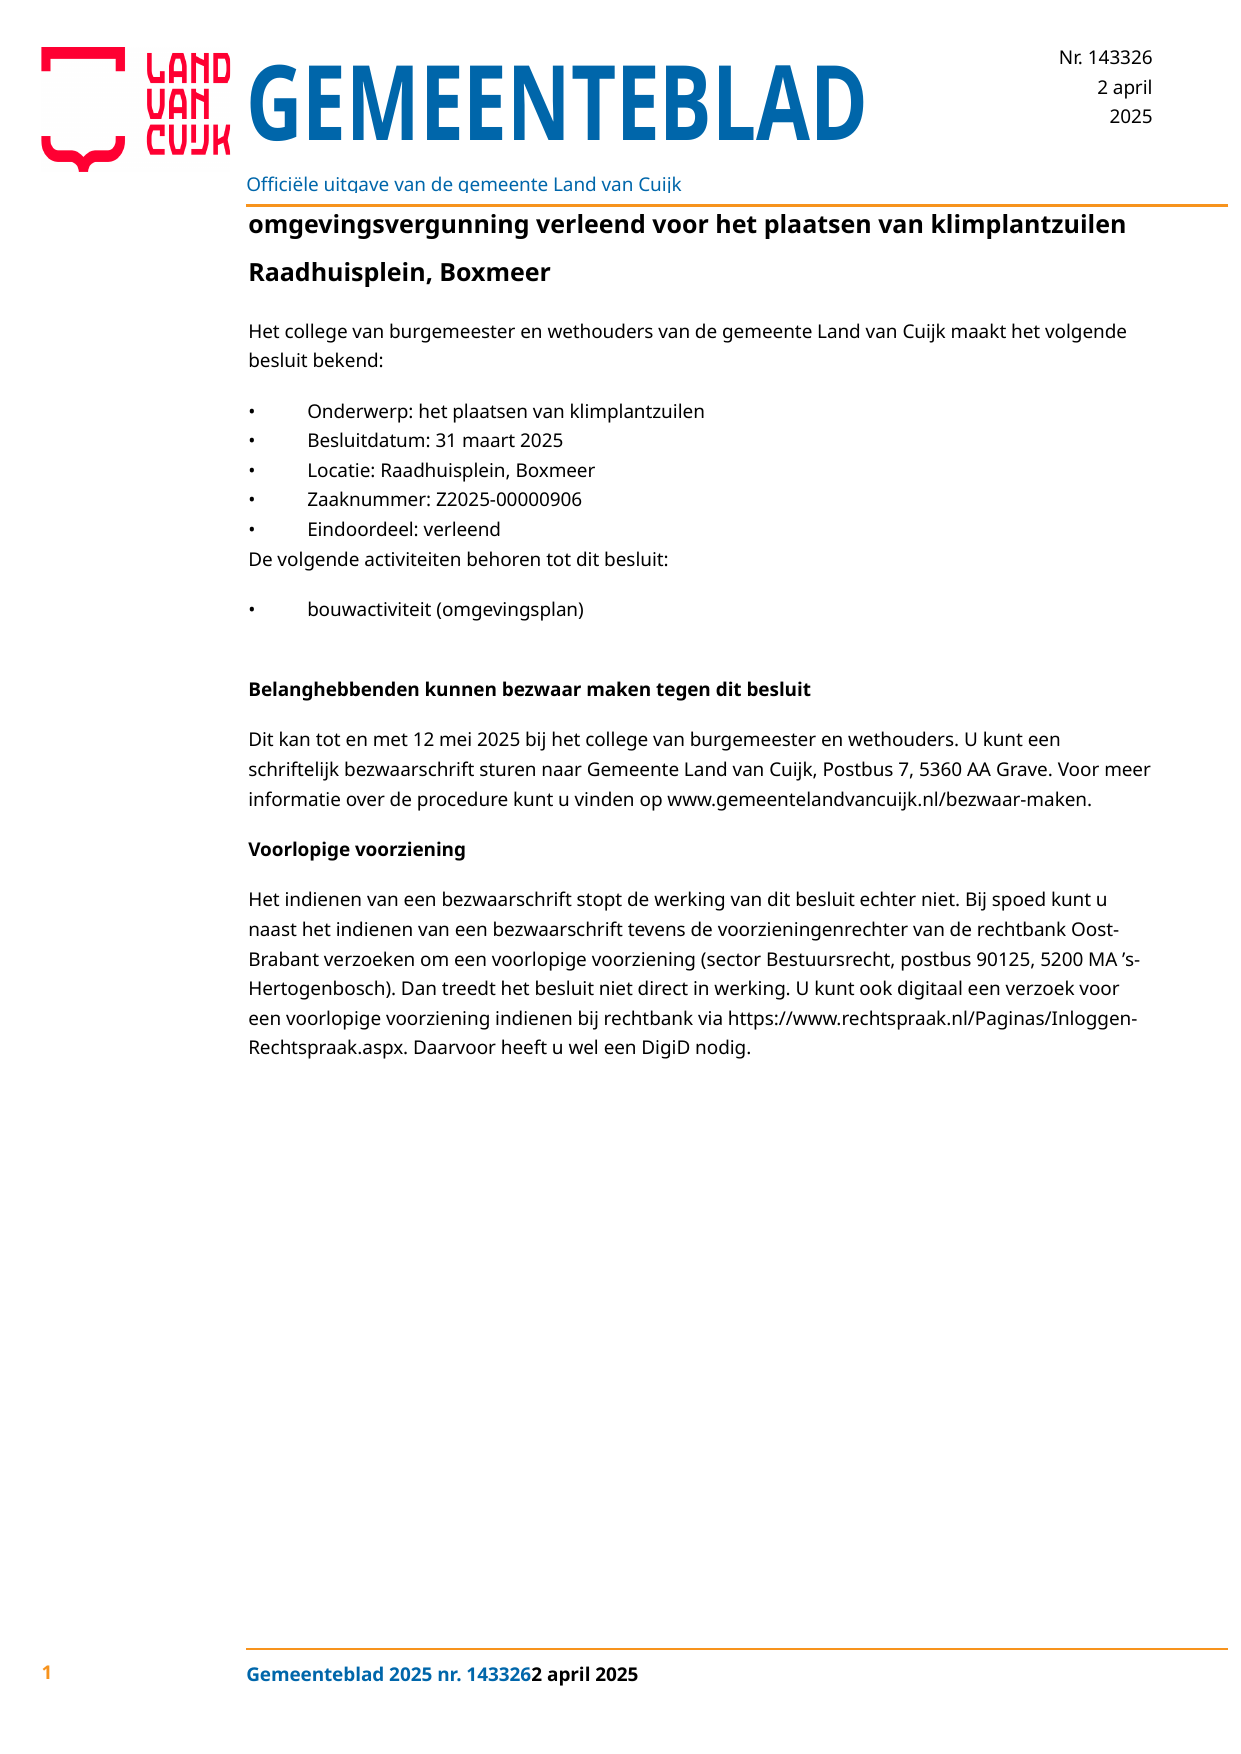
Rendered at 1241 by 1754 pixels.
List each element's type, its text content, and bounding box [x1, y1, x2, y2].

list Onderwerp: het plaatsen van klimplantzuilen [248, 398, 1152, 424]
text Belanghebbenden kunnen bezwaar maken tegen dit besluit [248, 676, 1152, 702]
list Locatie: Raadhuisplein, Boxmeer [248, 457, 1152, 483]
list Besluitdatum: 31 maart 2025 [248, 427, 1152, 453]
text Het indienen van een bezwaarschrift stopt de werking van dit besluit echter niet. Bij spoed kunt u naast het indienen van een bezwaarschrift tevens de voorzieningenrechter van de rechtbank Oost-Brabant verzoeken om een voorlopige voorziening (sector Bestuursrecht, postbus 90125, 5200 MA ’s-Hertogenbosch). Dan treedt het besluit niet direct in werking. U kunt ook digitaal een verzoek voor een voorlopige voorziening indienen bij rechtbank via https://www.rechtspraak.nl/Paginas/Inloggen-Rechtspraak.aspx. Daarvoor heeft u wel een DigiD nodig. [248, 887, 1152, 1060]
list bouwactiviteit (omgevingsplan) [248, 596, 1152, 622]
picture [41, 47, 231, 172]
text Dit kan tot en met 12 mei 2025 bij het college van burgemeester en wethouders. U kunt een schriftelijk bezwaarschrift sturen naar Gemeente Land van Cuijk, Postbus 7, 5360 AA Grave. Voor meer informatie over de procedure kunt u vinden op www.gemeentelandvancuijk.nl/bezwaar-maken. [248, 727, 1152, 812]
list Eindoordeel: verleend [248, 516, 1152, 542]
text Voorlopige voorziening [248, 836, 1152, 862]
list Zaaknummer: Z2025-00000906 [248, 487, 1152, 512]
text De volgende activiteiten behoren tot dit besluit: [248, 546, 1152, 572]
text omgevingsvergunning verleend voor het plaatsen van klimplantzuilen Raadhuisplein, Boxmeer [248, 207, 1152, 288]
text Het college van burgemeester en wethouders van de gemeente Land van Cuijk maakt het volgende besluit bekend: [248, 318, 1152, 373]
